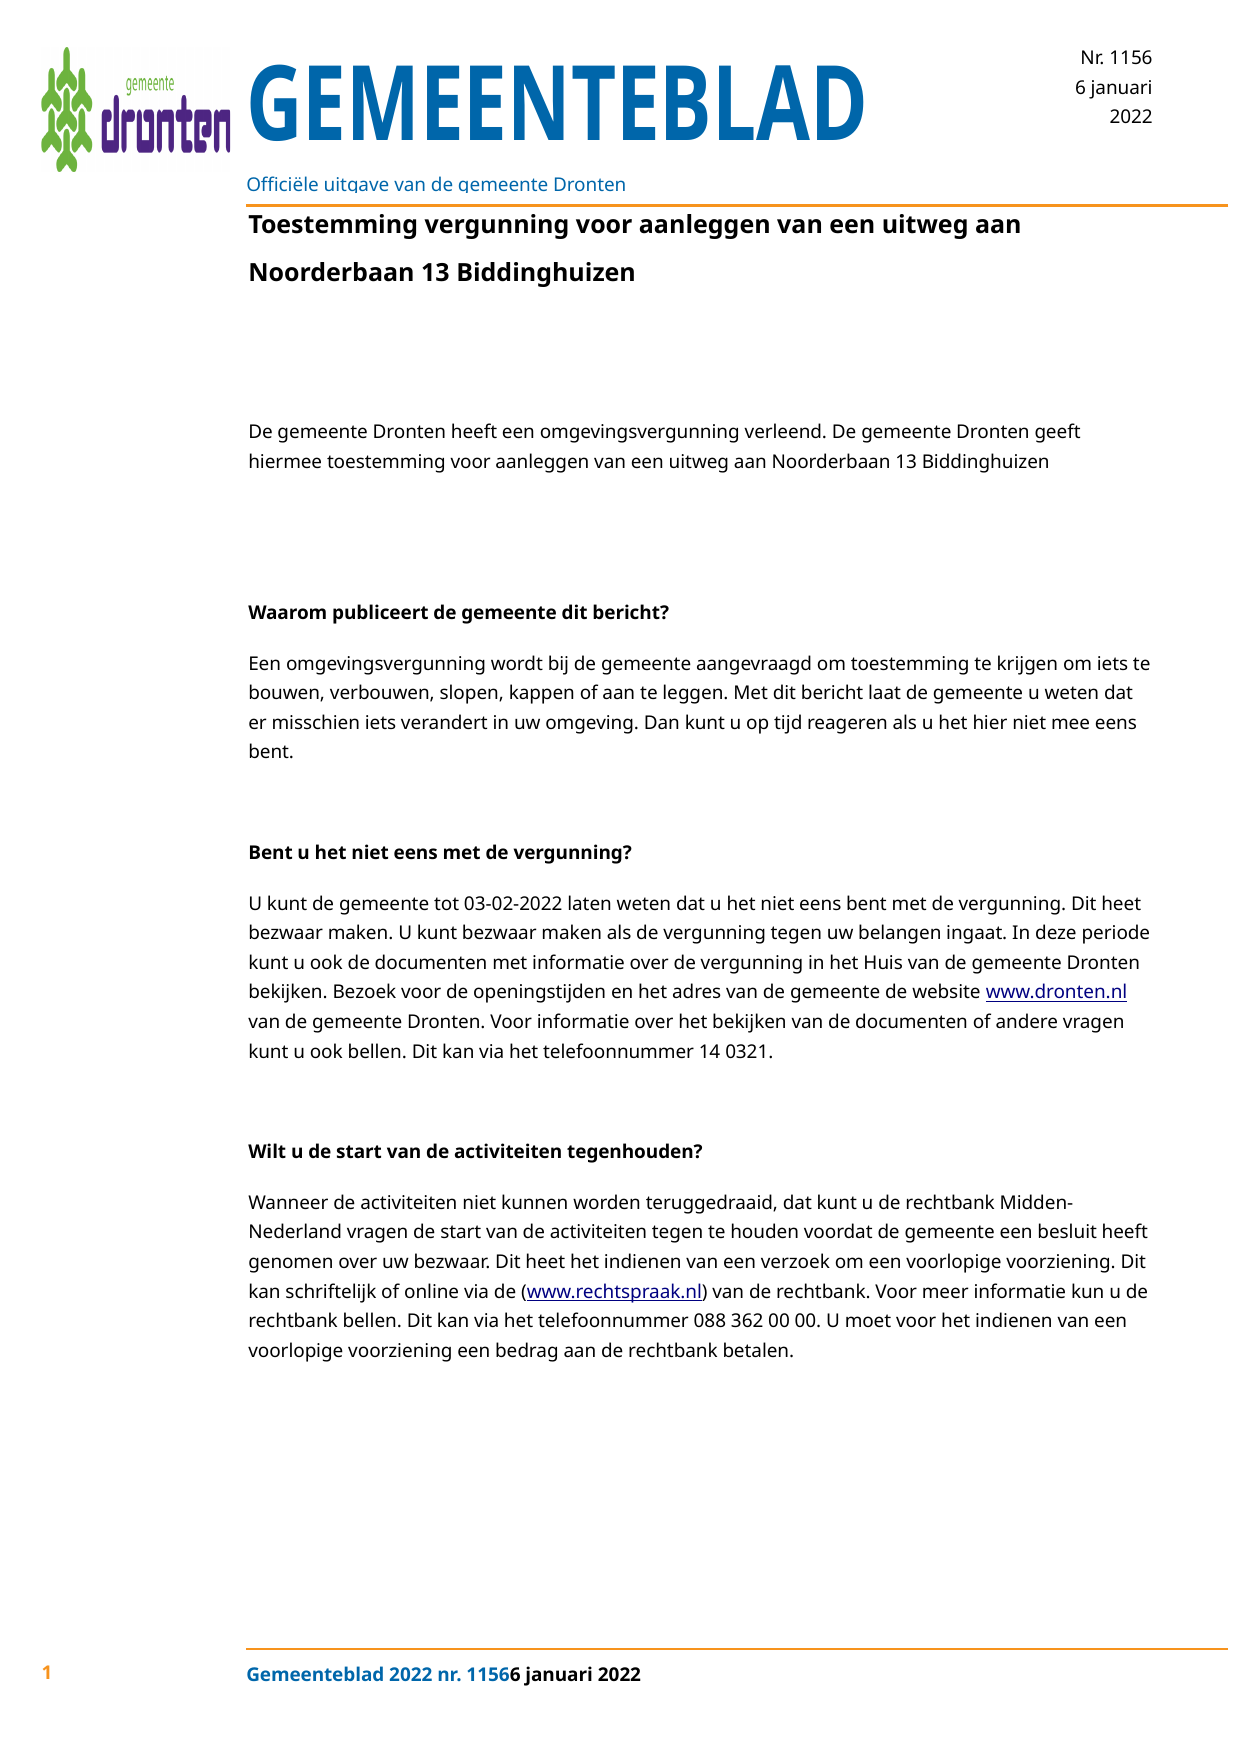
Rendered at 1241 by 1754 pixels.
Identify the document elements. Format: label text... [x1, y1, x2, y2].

text Wanneer de activiteiten niet kunnen worden teruggedraaid, dat kunt u de rechtbank Midden-Nederland vragen de start van de activiteiten tegen te houden voordat de gemeente een besluit heeft genomen over uw bezwaar. Dit heet het indienen van een verzoek om een voorlopige voorziening. Dit kan schriftelijk of online via de (www.rechtspraak.nl) van de rechtbank. Voor meer informatie kun u de rechtbank bellen. Dit kan via het telefoonnummer 088 362 00 00. U moet voor het indienen van een voorlopige voorziening een bedrag aan de rechtbank betalen. [248, 1189, 1152, 1363]
text Toestemming vergunning voor aanleggen van een uitweg aan Noorderbaan 13 Biddinghuizen [248, 207, 1152, 288]
text Bent u het niet eens met de vergunning? [248, 839, 1152, 865]
text De gemeente Dronten heeft een omgevingsvergunning verleend. De gemeente Dronten geeft hiermee toestemming voor aanleggen van een uitweg aan Noorderbaan 13 Biddinghuizen [248, 419, 1152, 474]
text U kunt de gemeente tot 03-02-2022 laten weten dat u het niet eens bent met de vergunning. Dit heet bezwaar maken. U kunt bezwaar maken als de vergunning tegen uw belangen ingaat. In deze periode kunt u ook de documenten met informatie over de vergunning in het Huis van de gemeente Dronten bekijken. Bezoek voor de openingstijden en het adres van de gemeente de website www.dronten.nl van de gemeente Dronten. Voor informatie over het bekijken van de documenten of andere vragen kunt u ook bellen. Dit kan via het telefoonnummer 14 0321. [248, 890, 1152, 1064]
text Waarom publiceert de gemeente dit bericht? [248, 599, 1152, 625]
picture [41, 47, 231, 172]
text Wilt u de start van de activiteiten tegenhouden? [248, 1139, 1152, 1164]
text Een omgevingsvergunning wordt bij de gemeente aangevraagd om toestemming te krijgen om iets te bouwen, verbouwen, slopen, kappen of aan te leggen. Met dit bericht laat de gemeente u weten dat er misschien iets verandert in uw omgeving. Dan kunt u op tijd reageren als u het hier niet mee eens bent. [248, 650, 1152, 764]
